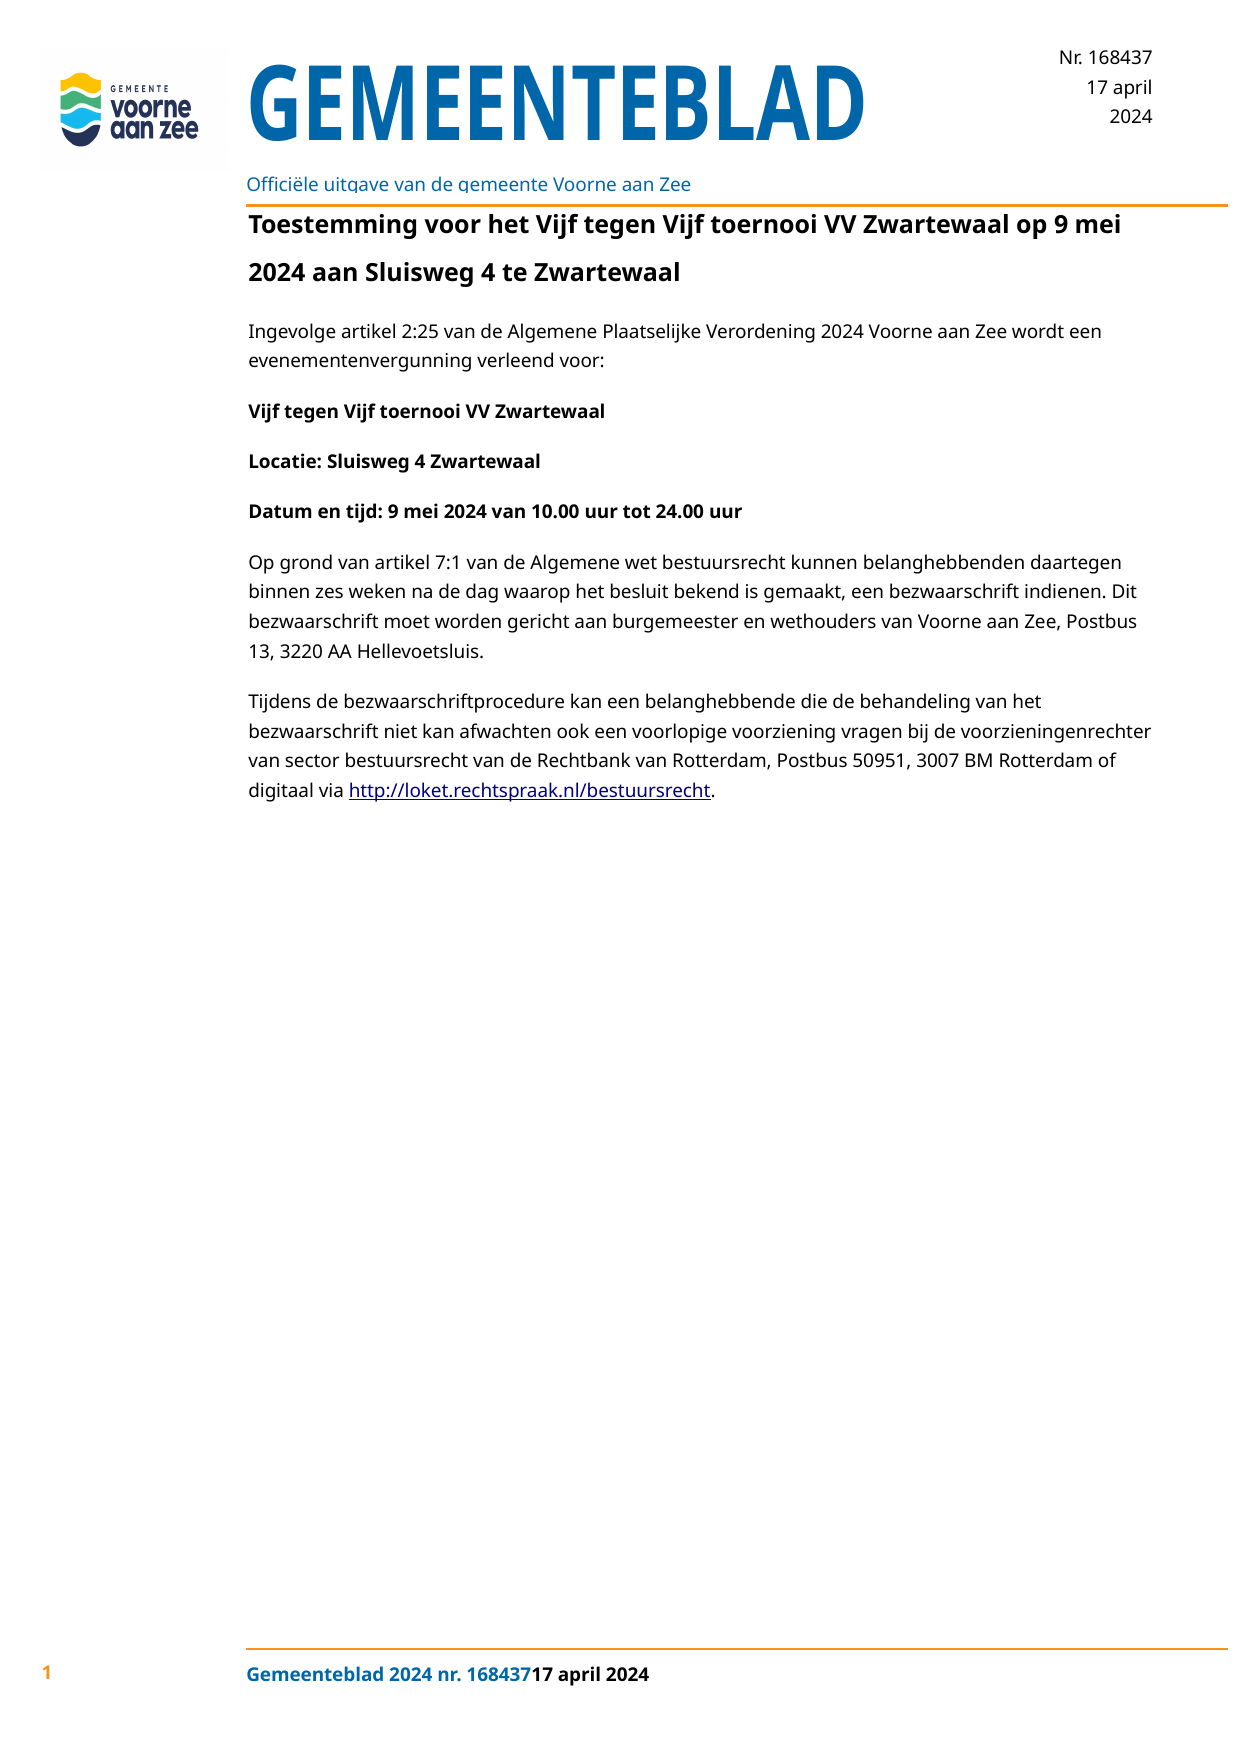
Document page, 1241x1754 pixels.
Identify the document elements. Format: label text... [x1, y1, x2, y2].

text Toestemming voor het Vijf tegen Vijf toernooi VV Zwartewaal op 9 mei 2024 aan Sluisweg 4 te Zwartewaal [248, 207, 1152, 288]
picture [41, 47, 231, 172]
text Ingevolge artikel 2:25 van de Algemene Plaatselijke Verordening 2024 Voorne aan Zee wordt een evenementenvergunning verleend voor: [248, 318, 1152, 373]
text Locatie: Sluisweg 4 Zwartewaal [248, 448, 1152, 474]
text Op grond van artikel 7:1 van de Algemene wet bestuursrecht kunnen belanghebbenden daartegen binnen zes weken na de dag waarop het besluit bekend is gemaakt, een bezwaarschrift indienen. Dit bezwaarschrift moet worden gericht aan burgemeester en wethouders van Voorne aan Zee, Postbus 13, 3220 AA Hellevoetsluis. [248, 549, 1152, 664]
text Vijf tegen Vijf toernooi VV Zwartewaal [248, 398, 1152, 424]
text Tijdens de bezwaarschriftprocedure kan een belanghebbende die de behandeling van het bezwaarschrift niet kan afwachten ook een voorlopige voorziening vragen bij de voorzieningenrechter van sector bestuursrecht van de Rechtbank van Rotterdam, Postbus 50951, 3007 BM Rotterdam of digitaal via http://loket.rechtspraak.nl/bestuursrecht. [248, 688, 1152, 803]
text Datum en tijd: 9 mei 2024 van 10.00 uur tot 24.00 uur [248, 499, 1152, 524]
